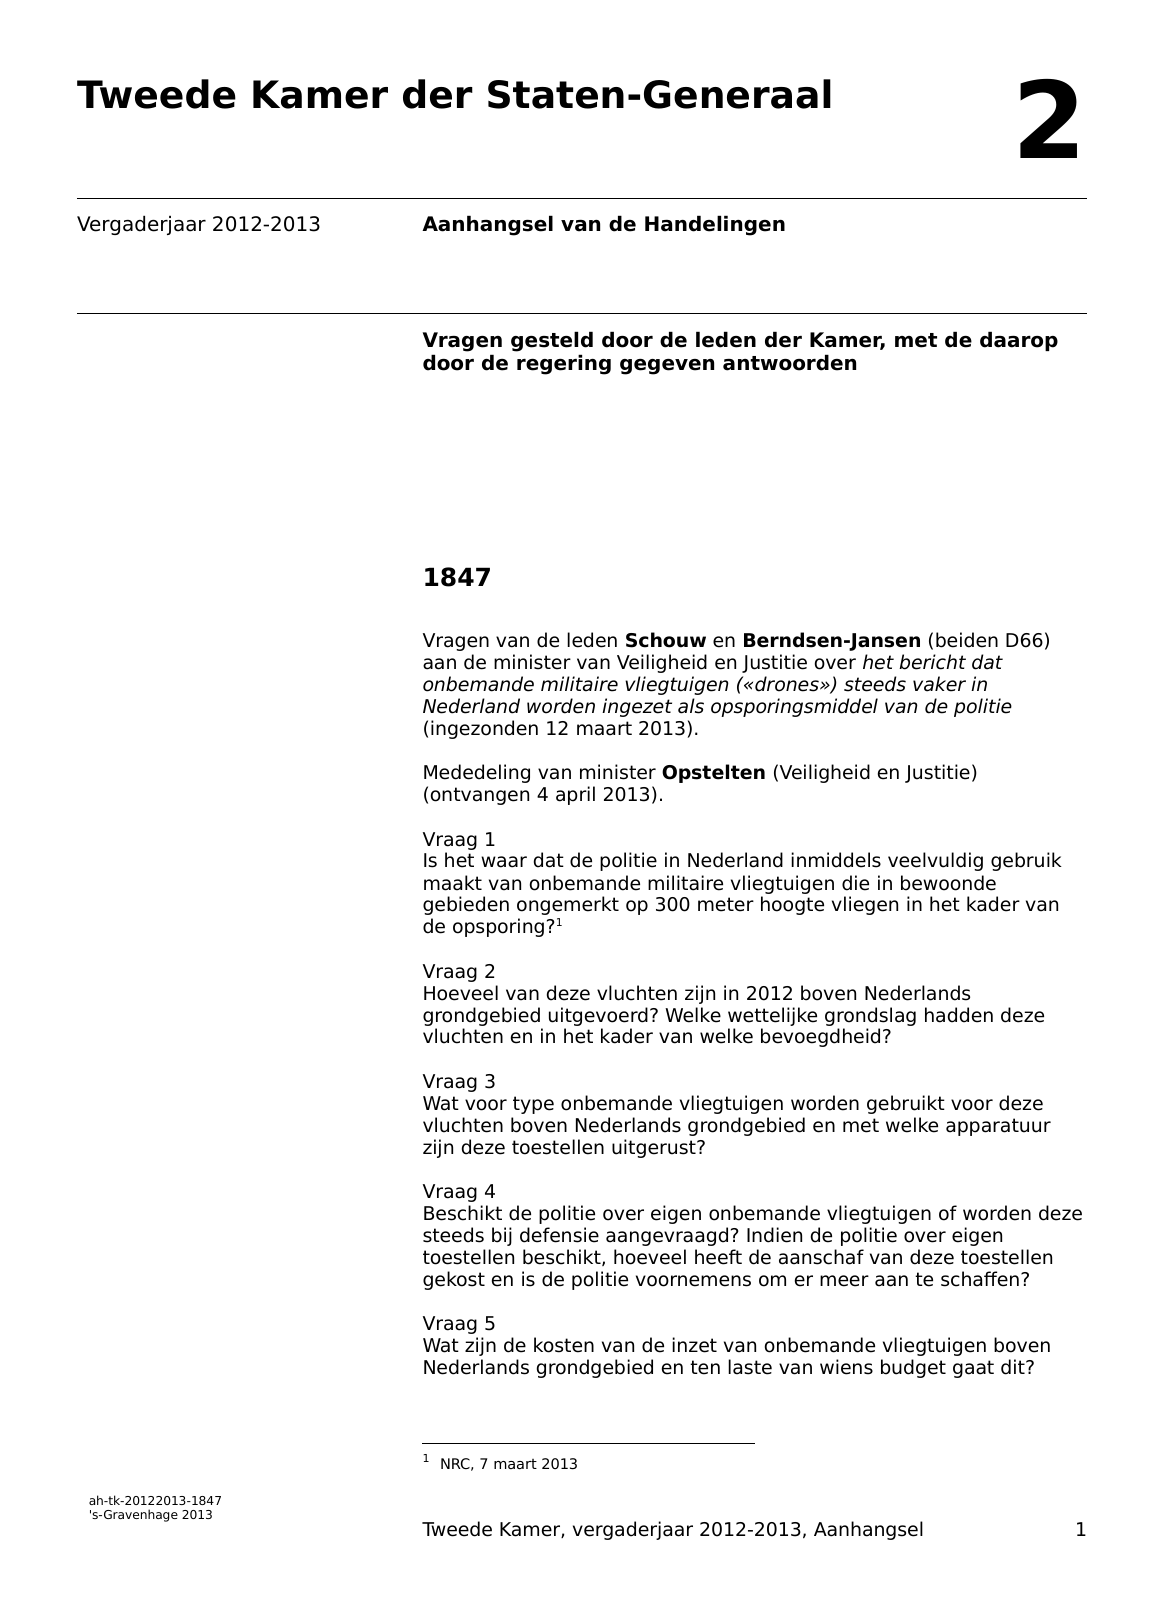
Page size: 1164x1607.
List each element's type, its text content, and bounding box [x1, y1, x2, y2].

table_header Tweede Kamer der Staten-Generaal [77, 59, 886, 198]
table_header 2 [886, 59, 1087, 198]
text Vraag 4 [422, 1181, 1087, 1203]
table_cell [77, 314, 422, 375]
text Vraag 1 [422, 828, 1087, 850]
text Vraag 3 [422, 1071, 1087, 1093]
text Vraag 5 [422, 1313, 1087, 1335]
text ah-tk-20122013-1847 [88, 1494, 323, 1508]
text NRC, 7 maart 2013 [422, 1452, 1087, 1474]
text Wat voor type onbemande vliegtuigen worden gebruikt voor deze vluchten boven Nederlands grondgebied en met welke apparatuur zijn deze toestellen uitgerust? [422, 1093, 1087, 1158]
text Vraag 2 [422, 961, 1087, 982]
table_cell Aanhangsel van de Handelingen [422, 199, 1087, 313]
text 's-Gravenhage 2013 [88, 1508, 323, 1522]
text Beschikt de politie over eigen onbemande vliegtuigen of worden deze steeds bij defensie aangevraagd? Indien de politie over eigen toestellen beschikt, hoeveel heeft de aanschaf van deze toestellen gekost en is de politie voornemens om er meer aan te schaffen? [422, 1203, 1087, 1291]
text Vragen van de leden Schouw en Berndsen-Jansen (beiden D66) aan de minister van Veiligheid en Justitie over het bericht dat onbemande militaire vliegtuigen («drones») steeds vaker in Nederland worden ingezet als opsporingsmiddel van de politie (ingezonden 12 maart 2013). [422, 630, 1087, 740]
text Hoeveel van deze vluchten zijn in 2012 boven Nederlands grondgebied uitgevoerd? Welke wettelijke grondslag hadden deze vluchten en in het kader van welke bevoegdheid? [422, 982, 1087, 1048]
text Mededeling van minister Opstelten (Veiligheid en Justitie) (ontvangen 4 april 2013). [422, 762, 1087, 806]
text 1847 [422, 563, 1087, 592]
text Wat zijn de kosten van de inzet van onbemande vliegtuigen boven Nederlands grondgebied en ten laste van wiens budget gaat dit? [422, 1335, 1087, 1379]
table_cell Vragen gesteld door de leden der Kamer, met de daarop door de regering gegeven antwoorden [422, 314, 1087, 375]
table_cell Vergaderjaar 2012-2013 [77, 199, 422, 313]
text Is het waar dat de politie in Nederland inmiddels veelvuldig gebruik maakt van onbemande militaire vliegtuigen die in bewoonde gebieden ongemerkt op 300 meter hoogte vliegen in het kader van de opsporing? [422, 850, 1087, 938]
